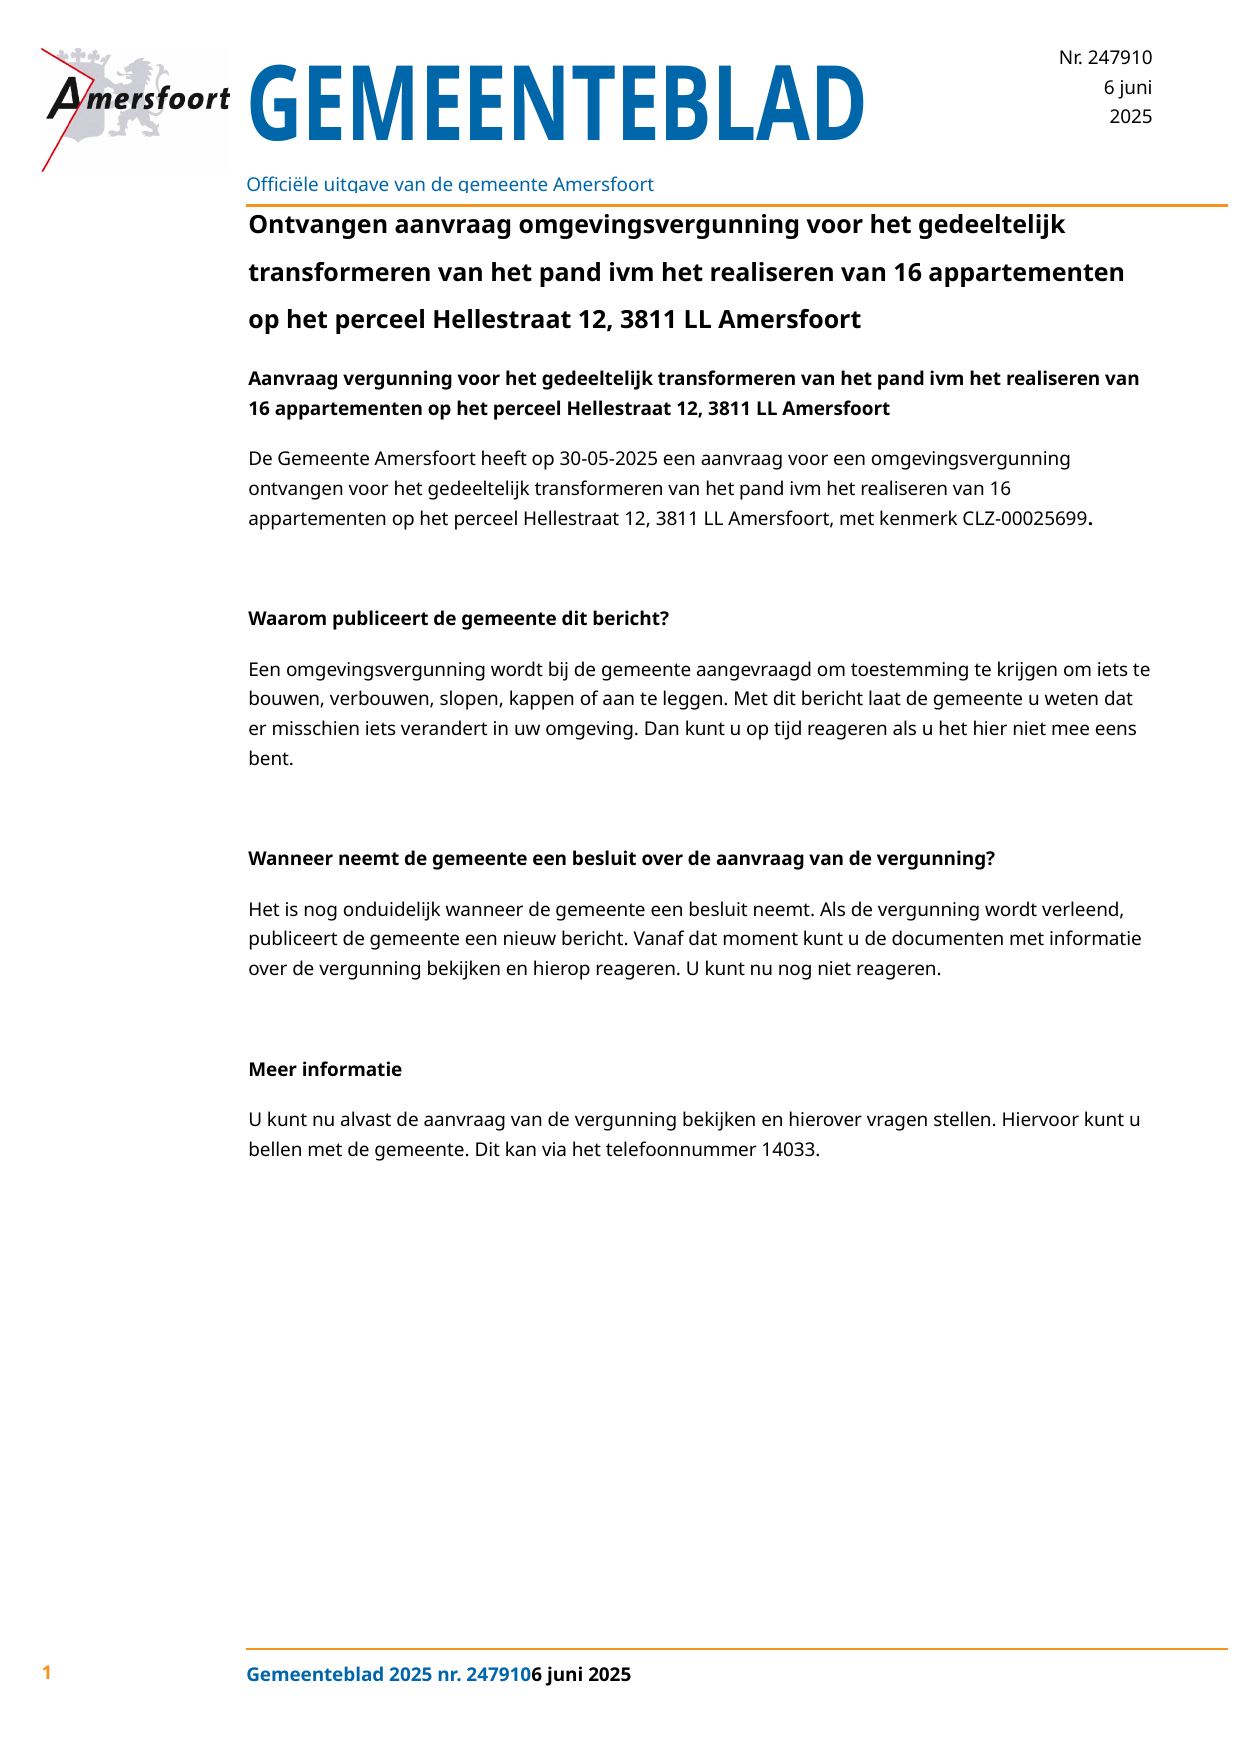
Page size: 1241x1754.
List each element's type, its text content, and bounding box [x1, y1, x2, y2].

text U kunt nu alvast de aanvraag van de vergunning bekijken en hierover vragen stellen. Hiervoor kunt u bellen met de gemeente. Dit kan via het telefoonnummer 14033. [248, 1106, 1152, 1162]
text Een omgevingsvergunning wordt bij de gemeente aangevraagd om toestemming te krijgen om iets te bouwen, verbouwen, slopen, kappen of aan te leggen. Met dit bericht laat de gemeente u weten dat er misschien iets verandert in uw omgeving. Dan kunt u op tijd reageren als u het hier niet mee eens bent. [248, 656, 1152, 770]
text Aanvraag vergunning voor het gedeeltelijk transformeren van het pand ivm het realiseren van 16 appartementen op het perceel Hellestraat 12, 3811 LL Amersfoort [248, 366, 1152, 421]
text De Gemeente Amersfoort heeft op 30-05-2025 een aanvraag voor een omgevingsvergunning ontvangen voor het gedeeltelijk transformeren van het pand ivm het realiseren van 16 appartementen op het perceel Hellestraat 12, 3811 LL Amersfoort, met kenmerk CLZ-00025699. [248, 446, 1152, 530]
text Ontvangen aanvraag omgevingsvergunning voor het gedeeltelijk transformeren van het pand ivm het realiseren van 16 appartementen op het perceel Hellestraat 12, 3811 LL Amersfoort [248, 207, 1152, 336]
text Het is nog onduidelijk wanneer de gemeente een besluit neemt. Als de vergunning wordt verleend, publiceert de gemeente een nieuw bericht. Vanaf dat moment kunt u de documenten met informatie over de vergunning bekijken en hierop reageren. U kunt nu nog niet reageren. [248, 896, 1152, 981]
text Waarom publiceert de gemeente dit bericht? [248, 606, 1152, 631]
picture [41, 47, 231, 172]
text Meer informatie [248, 1056, 1152, 1082]
text Wanneer neemt de gemeente een besluit over de aanvraag van de vergunning? [248, 846, 1152, 871]
